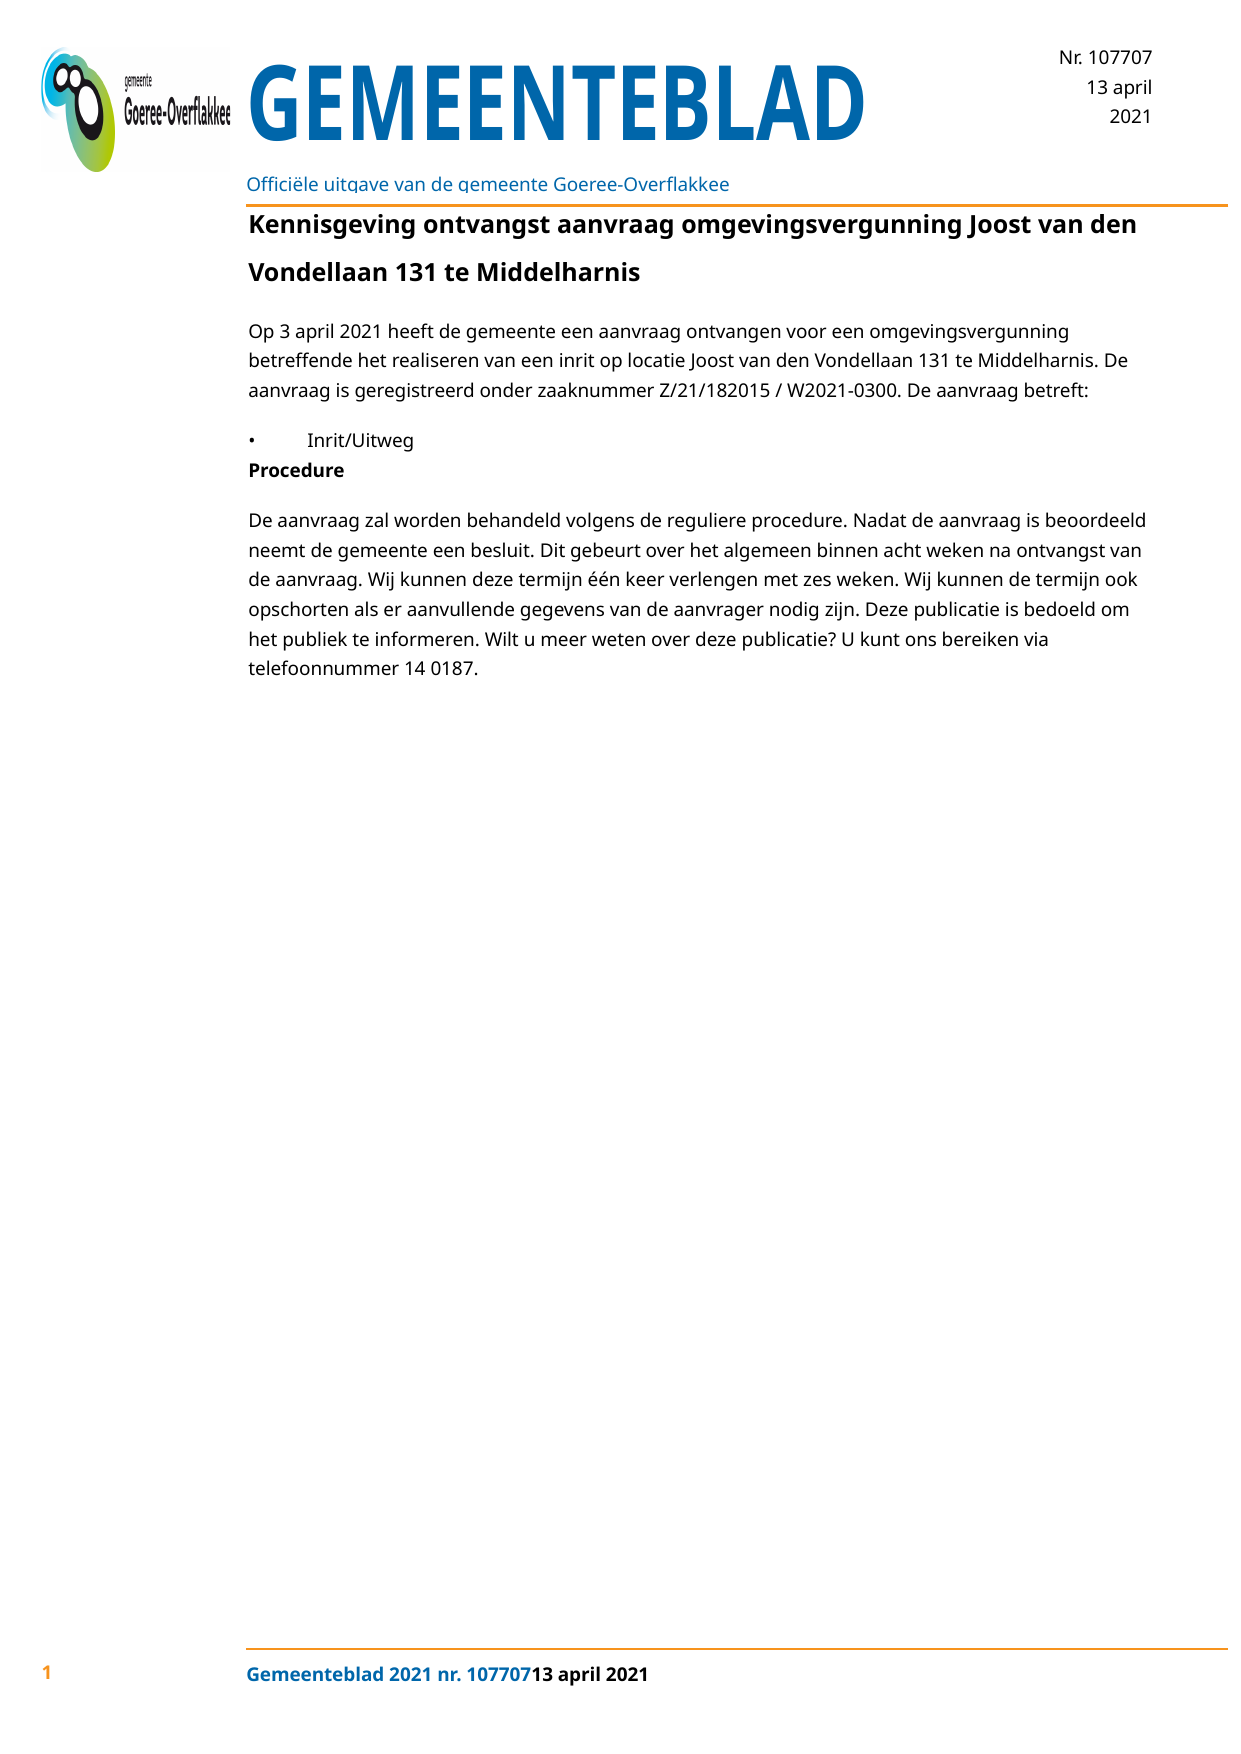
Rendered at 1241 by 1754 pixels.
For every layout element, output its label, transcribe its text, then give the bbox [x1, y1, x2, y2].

list Inrit/Uitweg [248, 427, 1152, 453]
text De aanvraag zal worden behandeld volgens de reguliere procedure. Nadat de aanvraag is beoordeeld neemt de gemeente een besluit. Dit gebeurt over het algemeen binnen acht weken na ontvangst van de aanvraag. Wij kunnen deze termijn één keer verlengen met zes weken. Wij kunnen de termijn ook opschorten als er aanvullende gegevens van de aanvrager nodig zijn. Deze publicatie is bedoeld om het publiek te informeren. Wilt u meer weten over deze publicatie? U kunt ons bereiken via telefoonnummer 14 0187. [248, 507, 1152, 681]
text Procedure [248, 457, 1152, 483]
picture [41, 47, 231, 172]
text Op 3 april 2021 heeft de gemeente een aanvraag ontvangen voor een omgevingsvergunning betreffende het realiseren van een inrit op locatie Joost van den Vondellaan 131 te Middelharnis. De aanvraag is geregistreerd onder zaaknummer Z/21/182015 / W2021-0300. De aanvraag betreft: [248, 318, 1152, 403]
text Kennisgeving ontvangst aanvraag omgevingsvergunning Joost van den Vondellaan 131 te Middelharnis [248, 207, 1152, 288]
